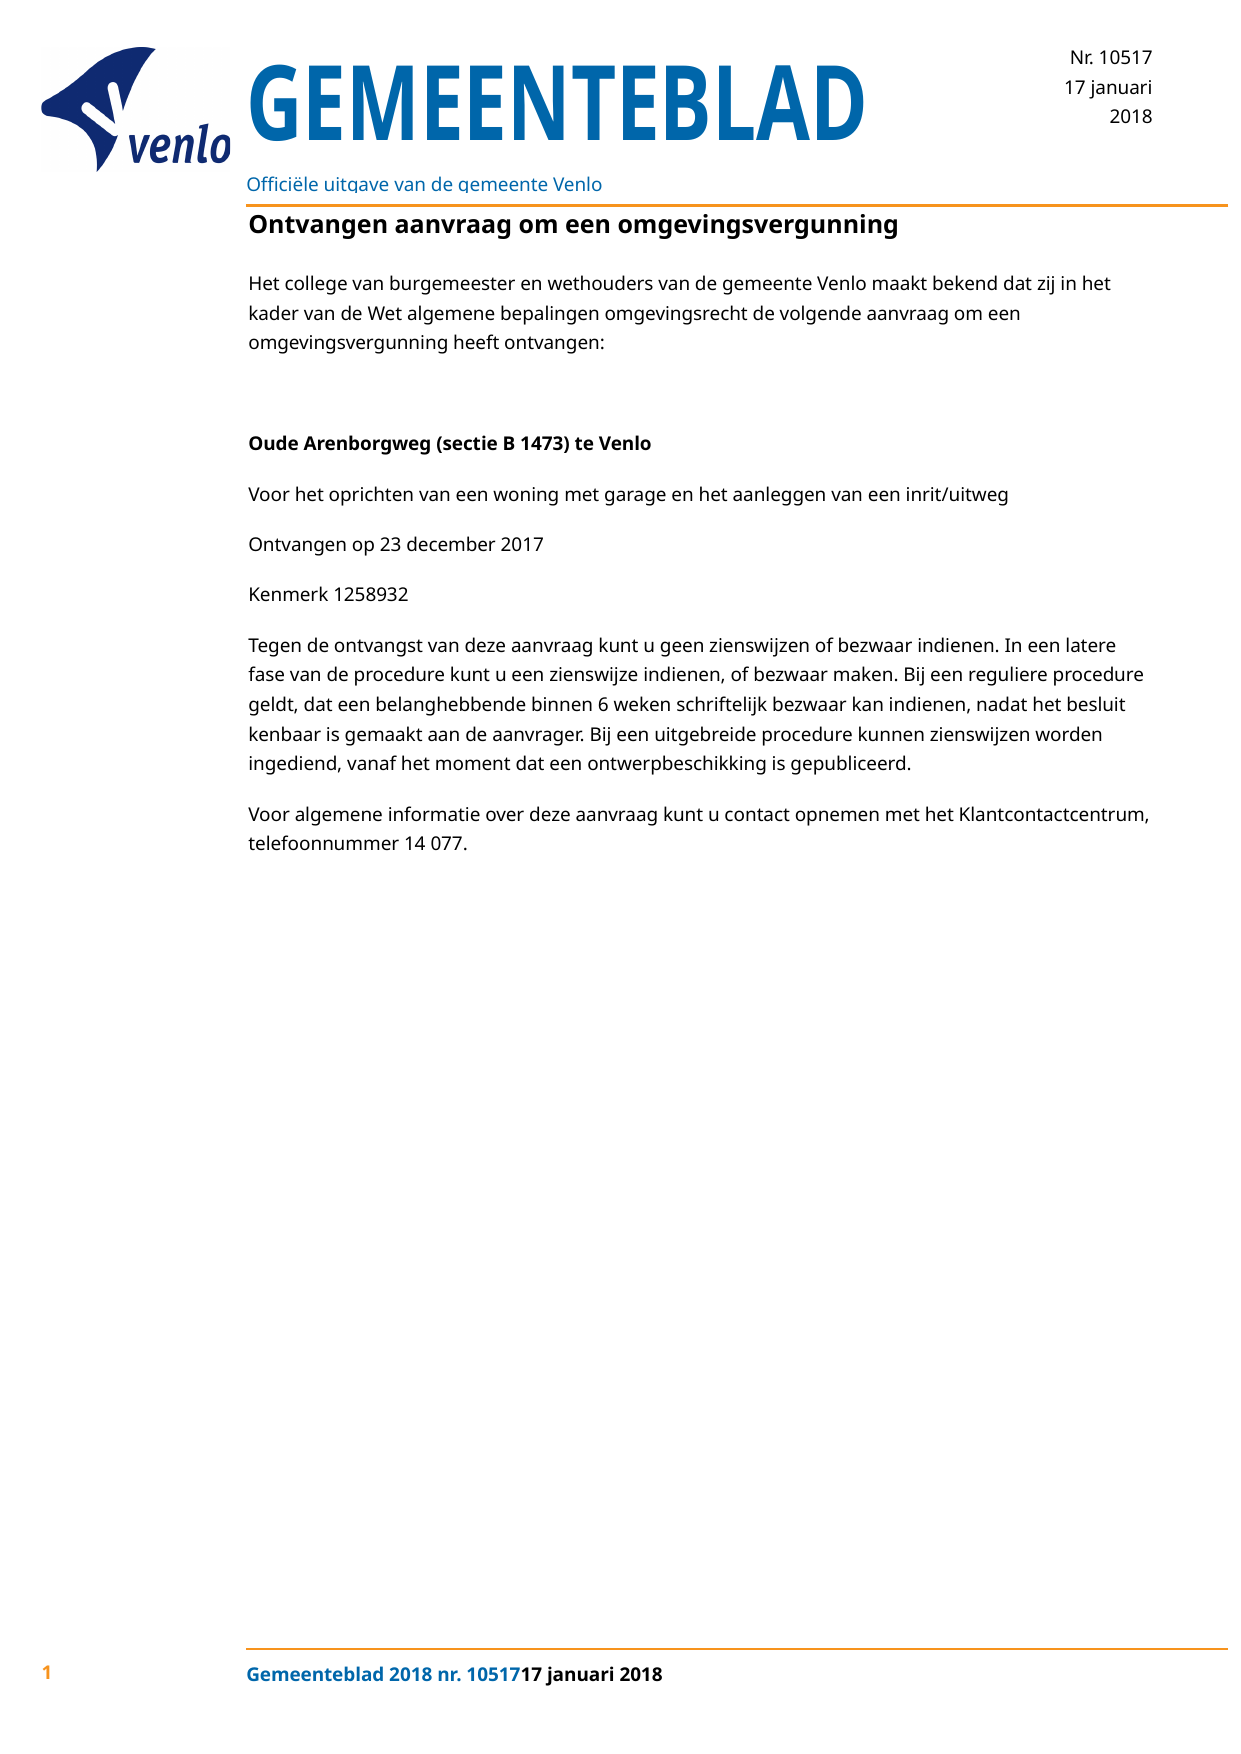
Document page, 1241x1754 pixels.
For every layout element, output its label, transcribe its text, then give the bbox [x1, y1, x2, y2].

text Voor het oprichten van een woning met garage en het aanleggen van een inrit/uitweg [248, 481, 1152, 506]
text Ontvangen op 23 december 2017 [248, 531, 1152, 557]
text Ontvangen aanvraag om een omgevingsvergunning [248, 207, 1152, 241]
text Kenmerk 1258932 [248, 582, 1152, 607]
text Oude Arenborgweg (sectie B 1473) te Venlo [248, 430, 1152, 456]
text Het college van burgemeester en wethouders van de gemeente Venlo maakt bekend dat zij in het kader van de Wet algemene bepalingen omgevingsrecht de volgende aanvraag om een omgevingsvergunning heeft ontvangen: [248, 270, 1152, 355]
text Voor algemene informatie over deze aanvraag kunt u contact opnemen met het Klantcontactcentrum, telefoonnummer 14 077. [248, 801, 1152, 856]
picture [41, 47, 231, 172]
text Tegen de ontvangst van deze aanvraag kunt u geen zienswijzen of bezwaar indienen. In een latere fase van de procedure kunt u een zienswijze indienen, of bezwaar maken. Bij een reguliere procedure geldt, dat een belanghebbende binnen 6 weken schriftelijk bezwaar kan indienen, nadat het besluit kenbaar is gemaakt aan de aanvrager. Bij een uitgebreide procedure kunnen zienswijzen worden ingediend, vanaf het moment dat een ontwerpbeschikking is gepubliceerd. [248, 632, 1152, 776]
